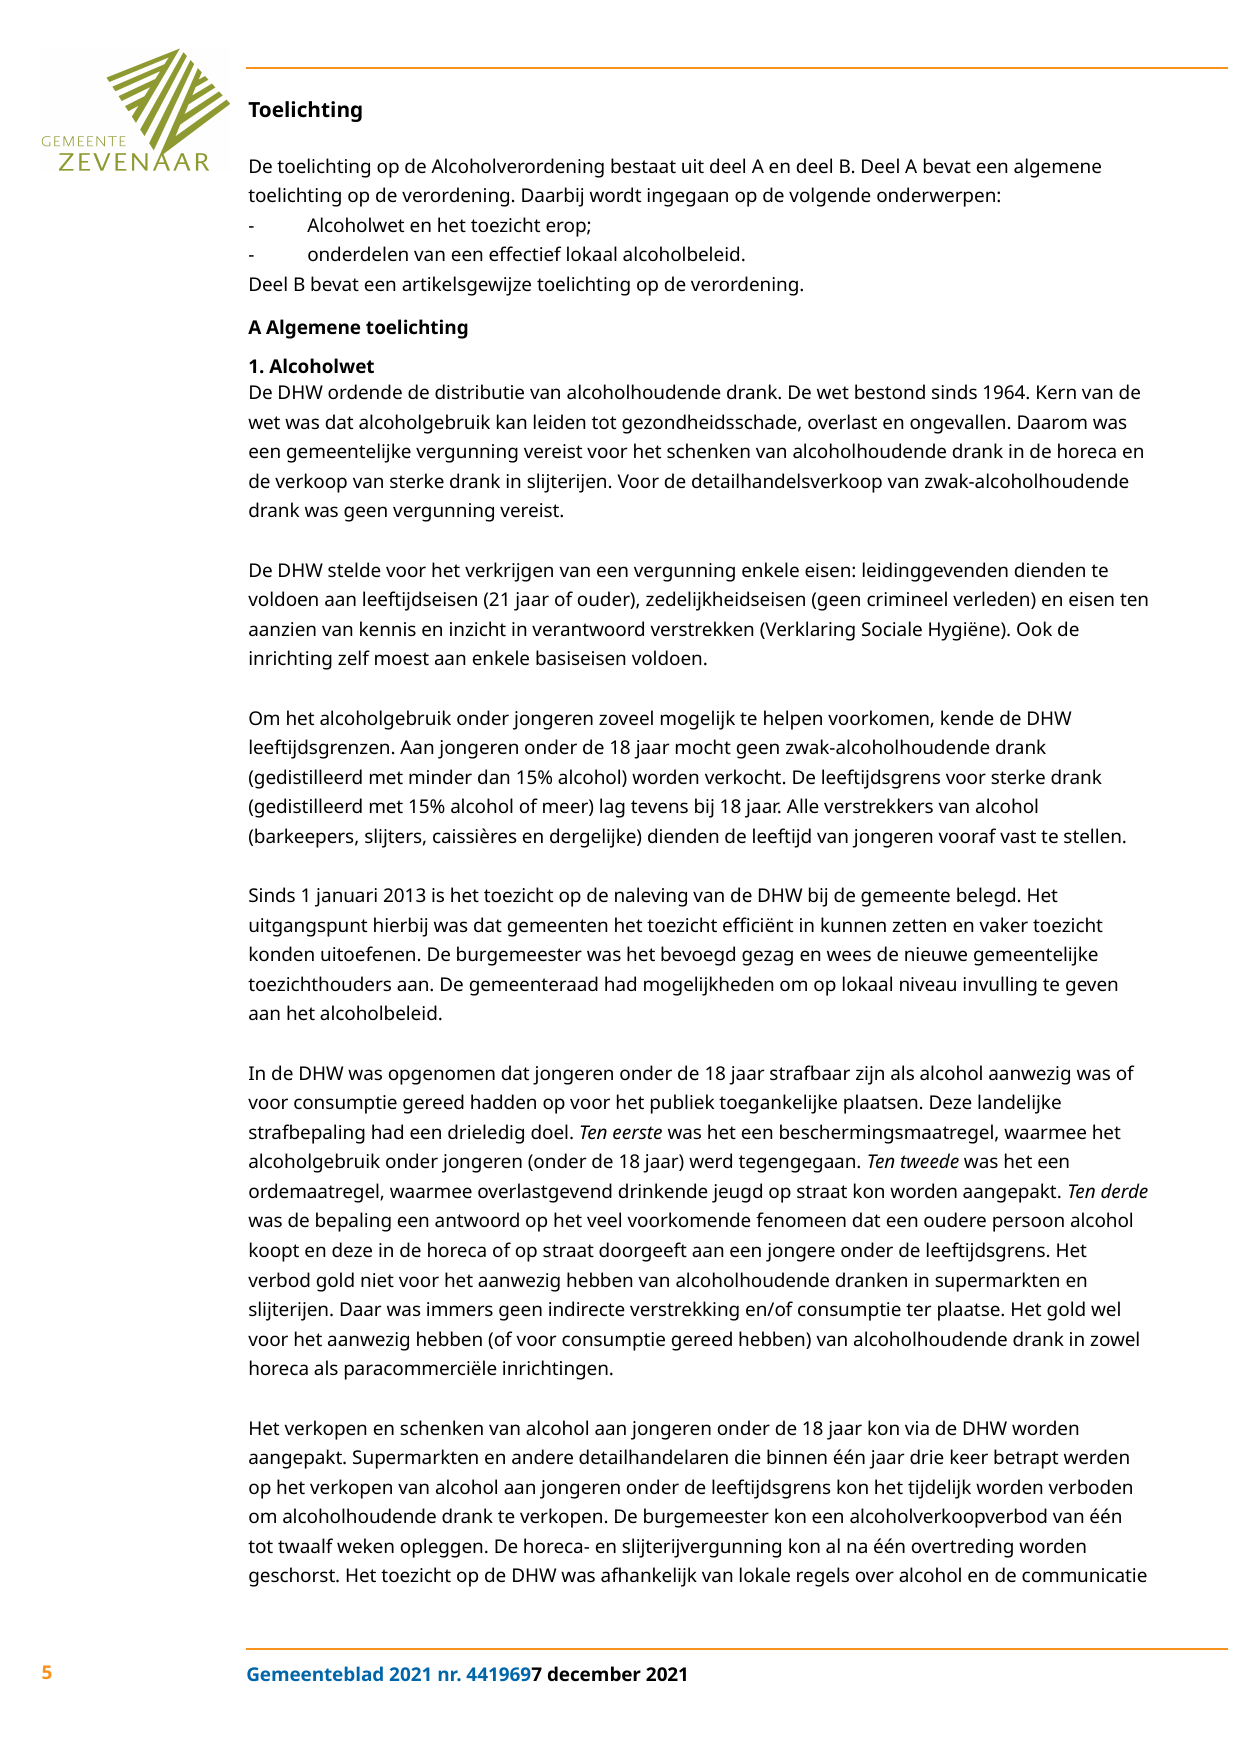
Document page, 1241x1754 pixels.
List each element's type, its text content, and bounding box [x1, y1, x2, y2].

text 1. Alcoholwet [248, 354, 1152, 379]
picture [41, 47, 231, 172]
list Alcoholwet en het toezicht erop; [248, 212, 1152, 238]
list onderdelen van een effectief lokaal alcoholbeleid. [248, 242, 1152, 267]
text Deel B bevat een artikelsgewijze toelichting op de verordening. [248, 271, 1152, 297]
text De DHW stelde voor het verkrijgen van een vergunning enkele eisen: leidinggevenden dienden te voldoen aan leeftijdseisen (21 jaar of ouder), zedelijkheidseisen (geen crimineel verleden) en eisen ten aanzien van kennis en inzicht in verantwoord verstrekken (Verklaring Sociale Hygiëne). Ook de inrichting zelf moest aan enkele basiseisen voldoen. [248, 557, 1152, 671]
text In de DHW was opgenomen dat jongeren onder de 18 jaar strafbaar zijn als alcohol aanwezig was of voor consumptie gereed hadden op voor het publiek toegankelijke plaatsen. Deze landelijke strafbepaling had een drieledig doel. Ten eerste was het een beschermingsmaatregel, waarmee het alcoholgebruik onder jongeren (onder de 18 jaar) werd tegengegaan. Ten tweede was het een ordemaatregel, waarmee overlastgevend drinkende jeugd op straat kon worden aangepakt. Ten derde was de bepaling een antwoord op het veel voorkomende fenomeen dat een oudere persoon alcohol koopt en deze in de horeca of op straat doorgeeft aan een jongere onder de leeftijdsgrens. Het verbod gold niet voor het aanwezig hebben van alcoholhoudende dranken in supermarkten en slijterijen. Daar was immers geen indirecte verstrekking en/of consumptie ter plaatse. Het gold wel voor het aanwezig hebben (of voor consumptie gereed hebben) van alcoholhoudende drank in zowel horeca als paracommerciële inrichtingen. [248, 1060, 1152, 1381]
text A Algemene toelichting [248, 314, 1152, 340]
text Sinds 1 januari 2013 is het toezicht op de naleving van de DHW bij de gemeente belegd. Het uitgangspunt hierbij was dat gemeenten het toezicht efficiënt in kunnen zetten en vaker toezicht konden uitoefenen. De burgemeester was het bevoegd gezag en wees de nieuwe gemeentelijke toezichthouders aan. De gemeenteraad had mogelijkheden om op lokaal niveau invulling te geven aan het alcoholbeleid. [248, 882, 1152, 1026]
text Het verkopen en schenken van alcohol aan jongeren onder de 18 jaar kon via de DHW worden aangepakt. Supermarkten en andere detailhandelaren die binnen één jaar drie keer betrapt werden op het verkopen van alcohol aan jongeren onder de leeftijdsgrens kon het tijdelijk worden verboden om alcoholhoudende drank te verkopen. De burgemeester kon een alcoholverkoopverbod van één tot twaalf weken opleggen. De horeca- en slijterijvergunning kon al na één overtreding worden geschorst. Het toezicht op de DHW was afhankelijk van lokale regels over alcohol en de communicatie [248, 1415, 1152, 1588]
text Toelichting [248, 95, 1152, 123]
text De toelichting op de Alcoholverordening bestaat uit deel A en deel B. Deel A bevat een algemene toelichting op de verordening. Daarbij wordt ingegaan op de volgende onderwerpen: [248, 153, 1152, 208]
text De DHW ordende de distributie van alcoholhoudende drank. De wet bestond sinds 1964. Kern van de wet was dat alcoholgebruik kan leiden tot gezondheidsschade, overlast en ongevallen. Daarom was een gemeentelijke vergunning vereist voor het schenken van alcoholhoudende drank in de horeca en de verkoop van sterke drank in slijterijen. Voor de detailhandelsverkoop van zwak-alcoholhoudende drank was geen vergunning vereist. [248, 379, 1152, 523]
text Om het alcoholgebruik onder jongeren zoveel mogelijk te helpen voorkomen, kende de DHW leeftijdsgrenzen. Aan jongeren onder de 18 jaar mocht geen zwak-alcoholhoudende drank (gedistilleerd met minder dan 15% alcohol) worden verkocht. De leeftijdsgrens voor sterke drank (gedistilleerd met 15% alcohol of meer) lag tevens bij 18 jaar. Alle verstrekkers van alcohol (barkeepers, slijters, caissières en dergelijke) dienden de leeftijd van jongeren vooraf vast te stellen. [248, 705, 1152, 849]
